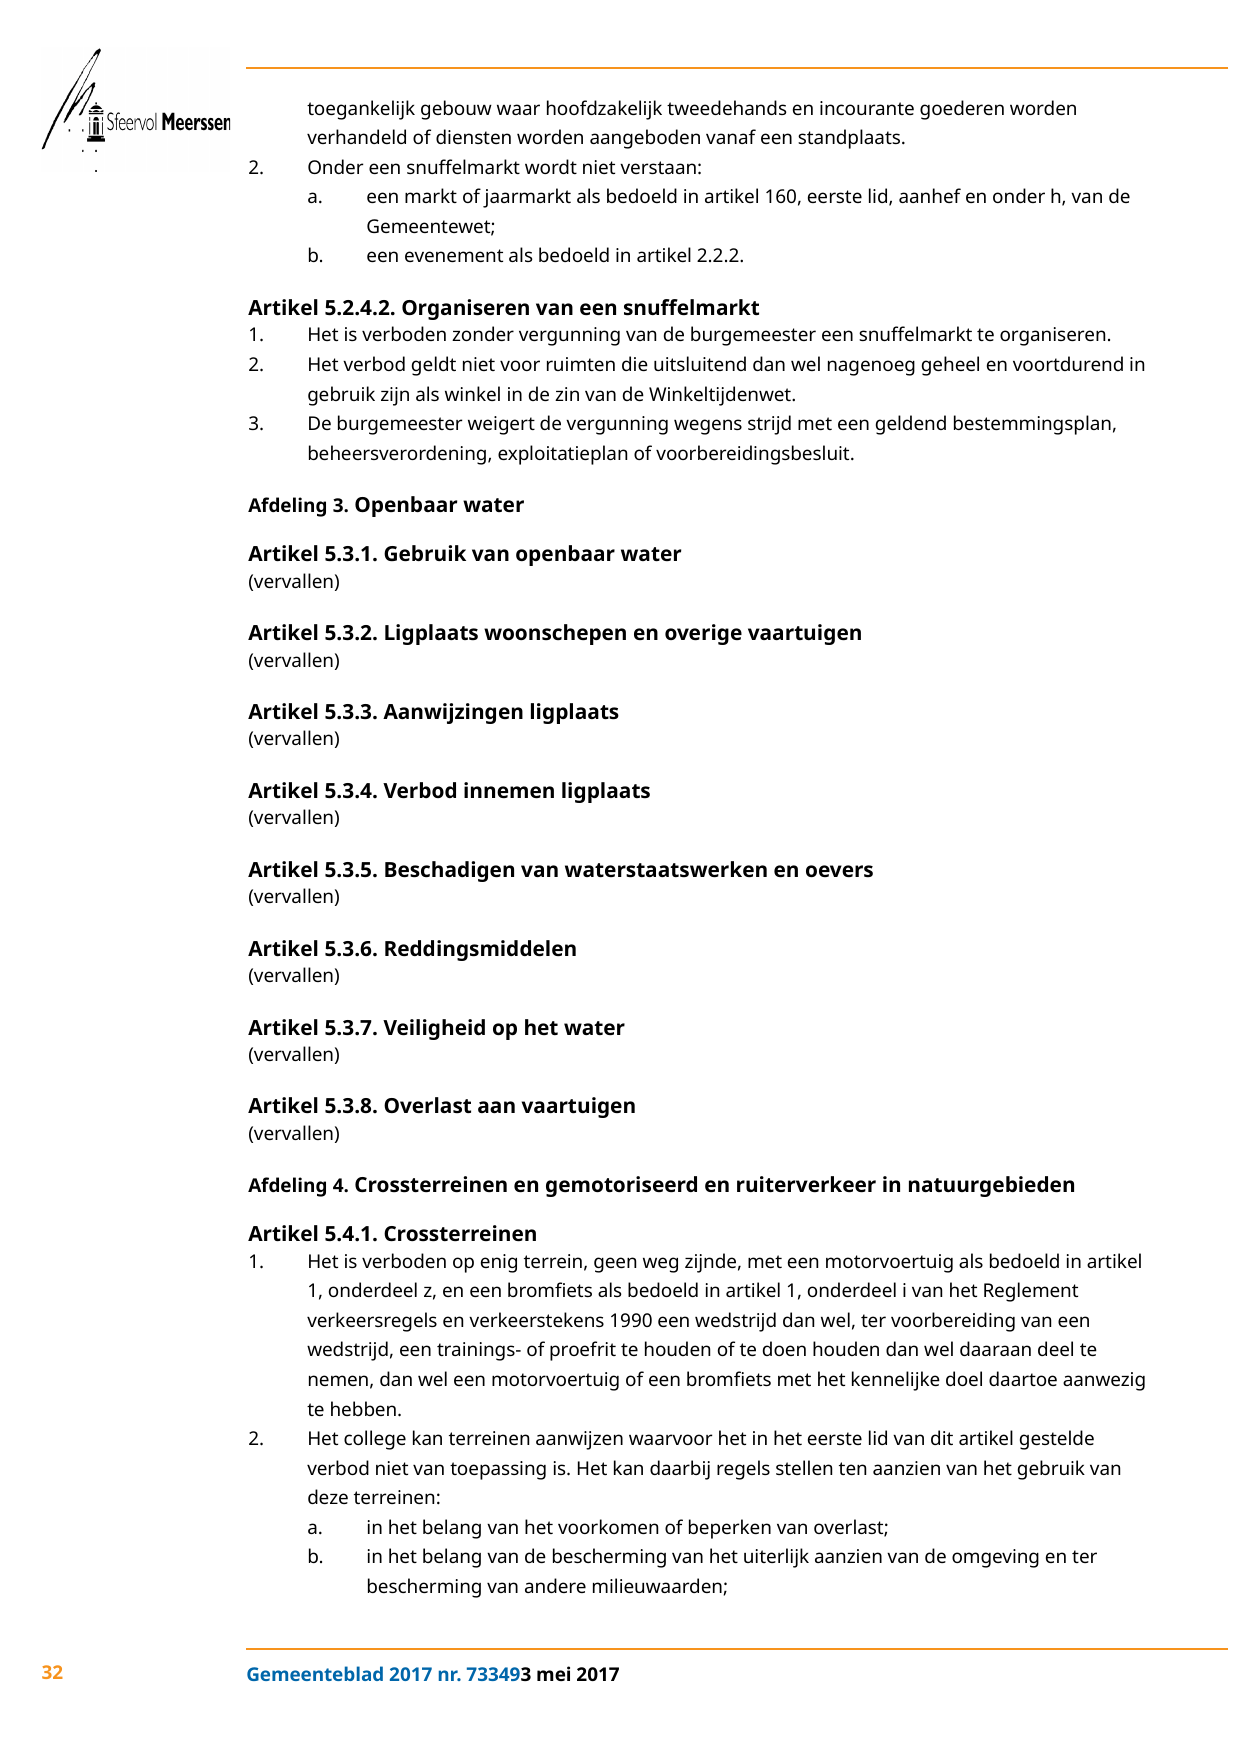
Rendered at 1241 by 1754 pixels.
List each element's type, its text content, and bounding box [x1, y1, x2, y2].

text (vervallen) [248, 962, 1152, 988]
list in het belang van het voorkomen of beperken van overlast; [307, 1514, 1152, 1540]
list in het belang van de bescherming van het uiterlijk aanzien van de omgeving en ter bescherming van andere milieuwaarden; [307, 1544, 1152, 1599]
text (vervallen) [248, 804, 1152, 830]
list Het is verboden zonder vergunning van de burgemeester een snuffelmarkt te organiseren. [248, 322, 1152, 347]
text Afdeling 3. Openbaar water [248, 490, 1152, 519]
list toegankelijk gebouw waar hoofdzakelijk tweedehands en incourante goederen worden verhandeld of diensten worden aangeboden vanaf een standplaats. [248, 95, 1152, 150]
text (vervallen) [248, 568, 1152, 594]
list Het college kan terreinen aanwijzen waarvoor het in het eerste lid van dit artikel gestelde verbod niet van toepassing is. Het kan daarbij regels stellen ten aanzien van het gebruik van deze terreinen: [248, 1425, 1152, 1510]
text Artikel 5.3.4. Verbod innemen ligplaats [248, 776, 1152, 804]
list een markt of jaarmarkt als bedoeld in artikel 160, eerste lid, aanhef en onder h, van de Gemeentewet; [307, 183, 1152, 239]
text Artikel 5.3.8. Overlast aan vaartuigen [248, 1091, 1152, 1120]
text Artikel 5.3.5. Beschadigen van waterstaatswerken en oevers [248, 855, 1152, 883]
text Artikel 5.3.7. Veiligheid op het water [248, 1013, 1152, 1041]
text (vervallen) [248, 1120, 1152, 1146]
list Onder een snuffelmarkt wordt niet verstaan: [248, 154, 1152, 180]
picture [41, 47, 231, 172]
text (vervallen) [248, 647, 1152, 672]
list Het verbod geldt niet voor ruimten die uitsluitend dan wel nagenoeg geheel en voortdurend in gebruik zijn als winkel in de zin van de Winkeltijdenwet. [248, 351, 1152, 406]
text Artikel 5.3.1. Gebruik van openbaar water [248, 539, 1152, 568]
text Artikel 5.3.6. Reddingsmiddelen [248, 934, 1152, 962]
text (vervallen) [248, 883, 1152, 909]
text Artikel 5.4.1. Crossterreinen [248, 1219, 1152, 1248]
text Artikel 5.3.2. Ligplaats woonschepen en overige vaartuigen [248, 618, 1152, 647]
text (vervallen) [248, 1041, 1152, 1067]
text (vervallen) [248, 726, 1152, 751]
text Afdeling 4. Crossterreinen en gemotoriseerd en ruiterverkeer in natuurgebieden [248, 1170, 1152, 1199]
list De burgemeester weigert de vergunning wegens strijd met een geldend bestemmingsplan, beheersverordening, exploitatieplan of voorbereidingsbesluit. [248, 410, 1152, 466]
text Artikel 5.3.3. Aanwijzingen ligplaats [248, 697, 1152, 726]
text Artikel 5.2.4.2. Organiseren van een snuffelmarkt [248, 293, 1152, 322]
list een evenement als bedoeld in artikel 2.2.2. [307, 243, 1152, 268]
list Het is verboden op enig terrein, geen weg zijnde, met een motorvoertuig als bedoeld in artikel 1, onderdeel z, en een bromfiets als bedoeld in artikel 1, onderdeel i van het Reglement verkeersregels en verkeerstekens 1990 een wedstrijd dan wel, ter voorbereiding van een wedstrijd, een trainings- of proefrit te houden of te doen houden dan wel daaraan deel te nemen, dan wel een motorvoertuig of een bromfiets met het kennelijke doel daartoe aanwezig te hebben. [248, 1248, 1152, 1422]
